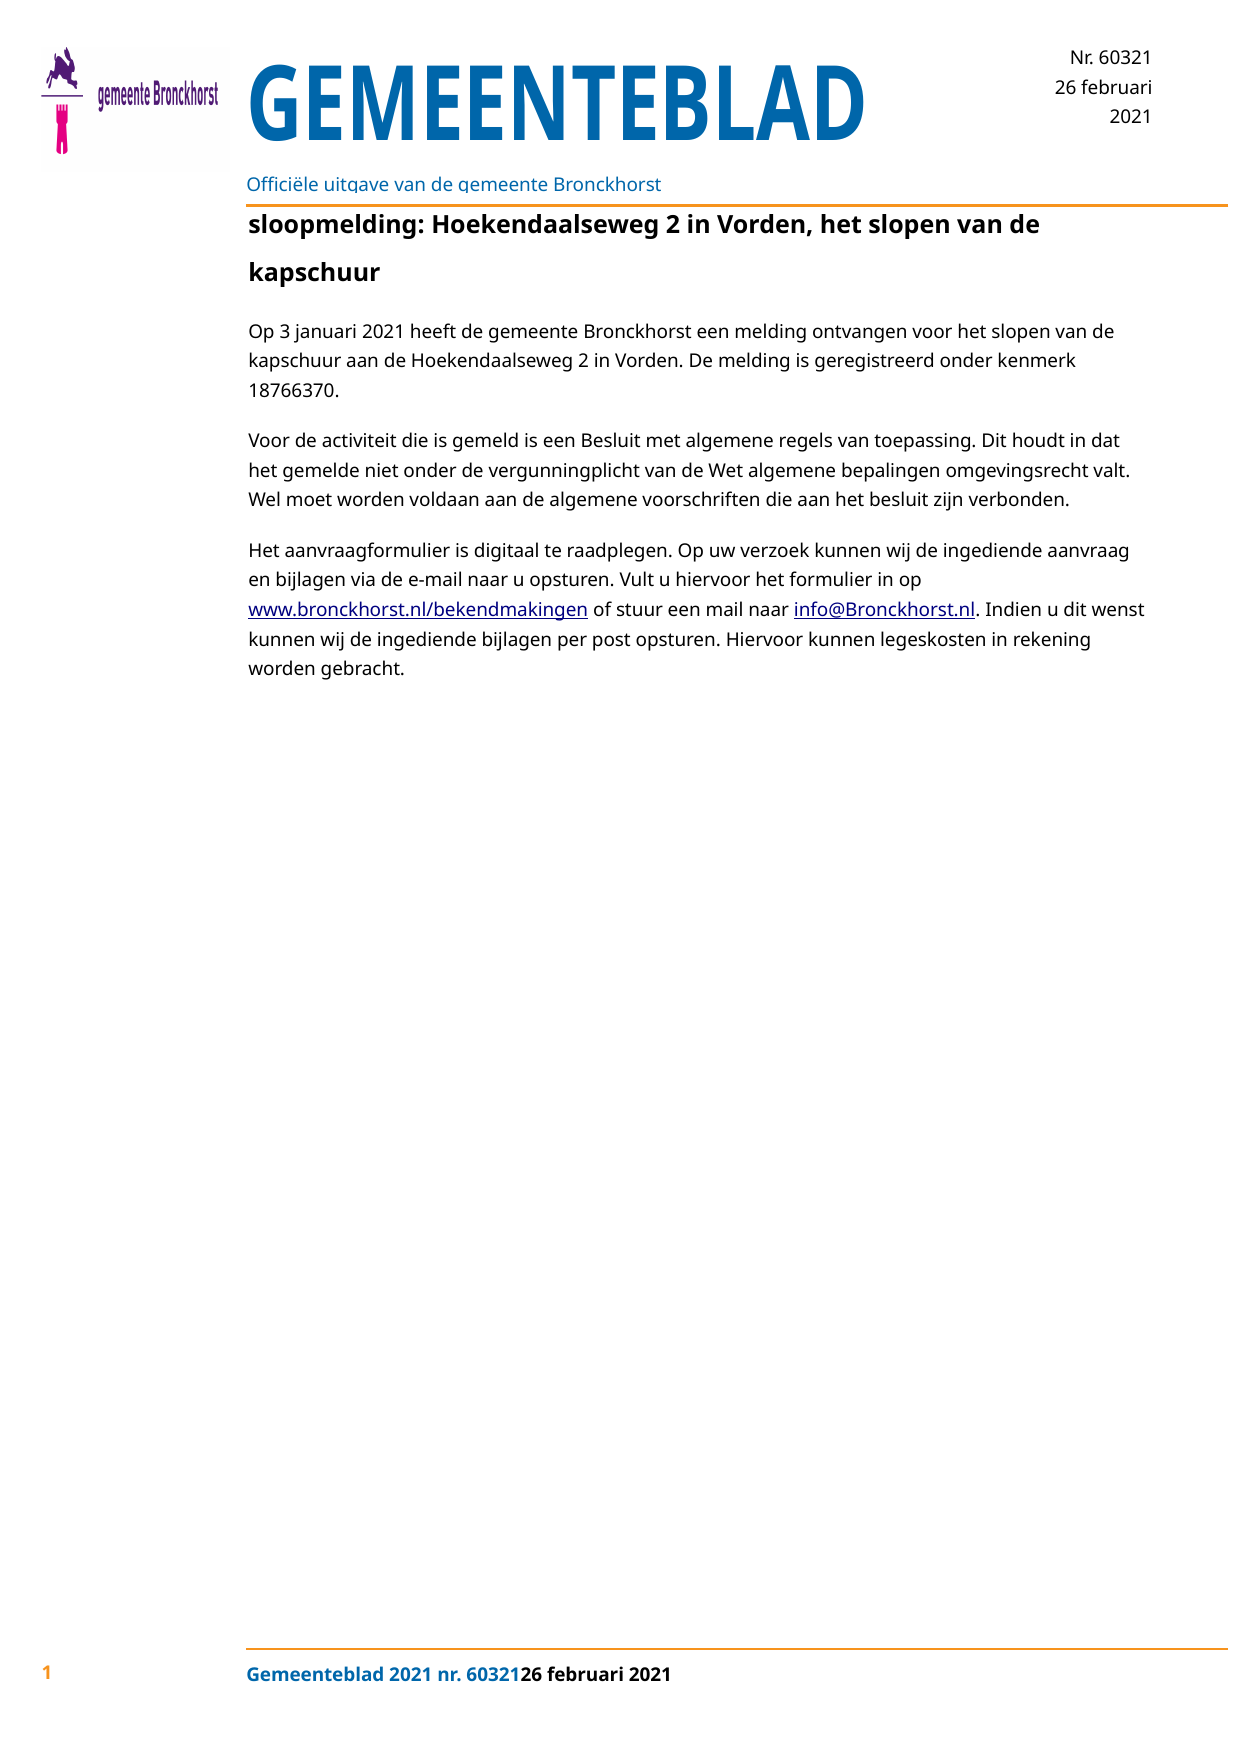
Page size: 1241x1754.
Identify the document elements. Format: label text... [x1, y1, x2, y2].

text Het aanvraagformulier is digitaal te raadplegen. Op uw verzoek kunnen wij de ingediende aanvraag en bijlagen via de e-mail naar u opsturen. Vult u hiervoor het formulier in op www.bronckhorst.nl/bekendmakingen of stuur een mail naar info@Bronckhorst.nl. Indien u dit wenst kunnen wij de ingediende bijlagen per post opsturen. Hiervoor kunnen legeskosten in rekening worden gebracht. [248, 537, 1152, 681]
text Voor de activiteit die is gemeld is een Besluit met algemene regels van toepassing. Dit houdt in dat het gemelde niet onder de vergunningplicht van de Wet algemene bepalingen omgevingsrecht valt. Wel moet worden voldaan aan de algemene voorschriften die aan het besluit zijn verbonden. [248, 427, 1152, 512]
picture [41, 47, 231, 172]
text Op 3 januari 2021 heeft de gemeente Bronckhorst een melding ontvangen voor het slopen van de kapschuur aan de Hoekendaalseweg 2 in Vorden. De melding is geregistreerd onder kenmerk 18766370. [248, 318, 1152, 403]
text sloopmelding: Hoekendaalseweg 2 in Vorden, het slopen van de kapschuur [248, 207, 1152, 288]
